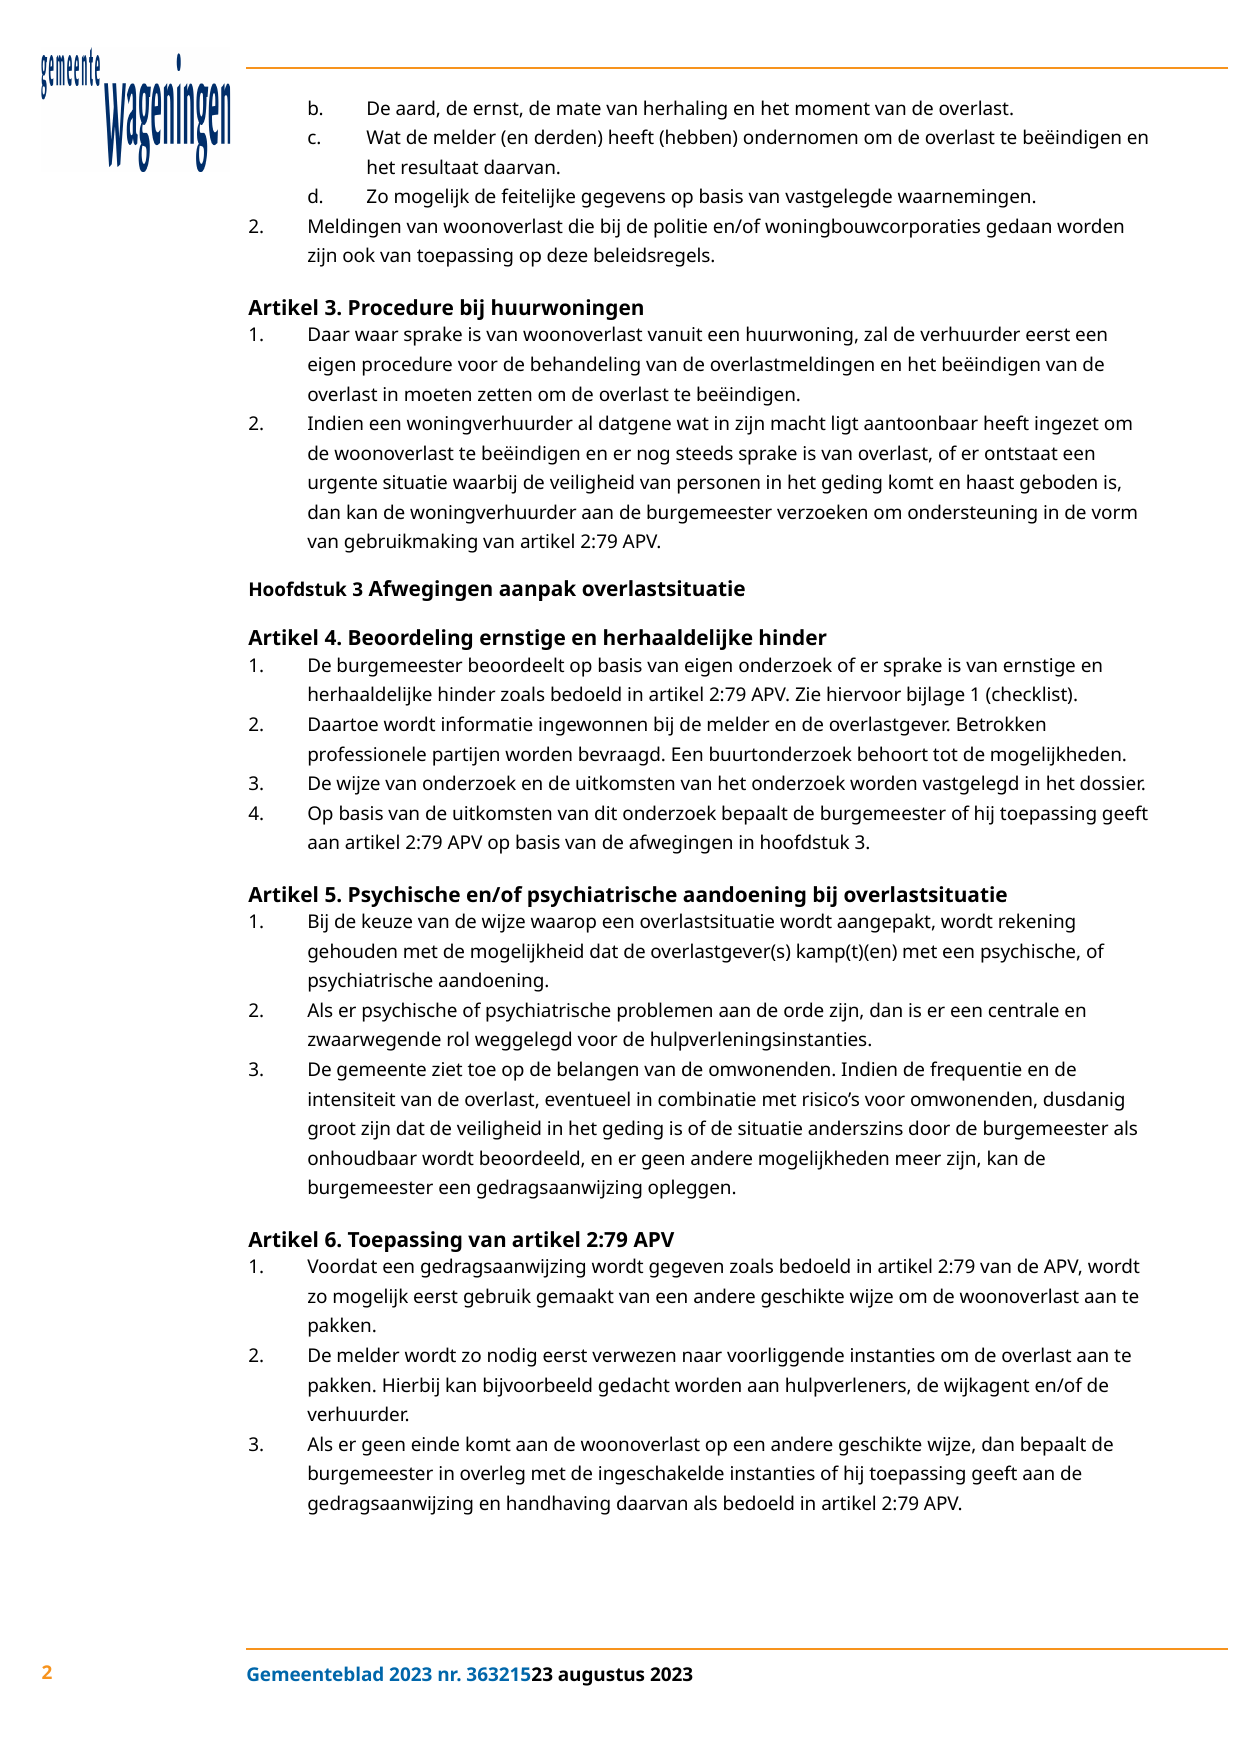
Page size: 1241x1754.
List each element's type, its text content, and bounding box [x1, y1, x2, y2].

text Artikel 6. Toepassing van artikel 2:79 APV [248, 1225, 1152, 1253]
list Meldingen van woonoverlast die bij de politie en/of woningbouwcorporaties gedaan worden zijn ook van toepassing op deze beleidsregels. [248, 213, 1152, 268]
list Voordat een gedragsaanwijzing wordt gegeven zoals bedoeld in artikel 2:79 van de APV, wordt zo mogelijk eerst gebruik gemaakt van een andere geschikte wijze om de woonoverlast aan te pakken. [248, 1253, 1152, 1338]
list Als er psychische of psychiatrische problemen aan de orde zijn, dan is er een centrale en zwaarwegende rol weggelegd voor de hulpverleningsinstanties. [248, 997, 1152, 1052]
list De wijze van onderzoek en de uitkomsten van het onderzoek worden vastgelegd in het dossier. [248, 770, 1152, 796]
list De aard, de ernst, de mate van herhaling en het moment van de overlast. [307, 95, 1152, 121]
list Bij de keuze van de wijze waarop een overlastsituatie wordt aangepakt, wordt rekening gehouden met de mogelijkheid dat de overlastgever(s) kamp(t)(en) met een psychische, of psychiatrische aandoening. [248, 908, 1152, 993]
text Artikel 3. Procedure bij huurwoningen [248, 293, 1152, 322]
list Daartoe wordt informatie ingewonnen bij de melder en de overlastgever. Betrokken professionele partijen worden bevraagd. Een buurtonderzoek behoort tot de mogelijkheden. [248, 711, 1152, 766]
list Op basis van de uitkomsten van dit onderzoek bepaalt de burgemeester of hij toepassing geeft aan artikel 2:79 APV op basis van de afwegingen in hoofdstuk 3. [248, 800, 1152, 855]
list Als er geen einde komt aan de woonoverlast op een andere geschikte wijze, dan bepaalt de burgemeester in overleg met de ingeschakelde instanties of hij toepassing geeft aan de gedragsaanwijzing en handhaving daarvan als bedoeld in artikel 2:79 APV. [248, 1431, 1152, 1516]
list Daar waar sprake is van woonoverlast vanuit een huurwoning, zal de verhuurder eerst een eigen procedure voor de behandeling van de overlastmeldingen en het beëindigen van de overlast in moeten zetten om de overlast te beëindigen. [248, 322, 1152, 406]
picture [41, 47, 231, 172]
list Indien een woningverhuurder al datgene wat in zijn macht ligt aantoonbaar heeft ingezet om de woonoverlast te beëindigen en er nog steeds sprake is van overlast, of er ontstaat een urgente situatie waarbij de veiligheid van personen in het geding komt en haast geboden is, dan kan de woningverhuurder aan de burgemeester verzoeken om ondersteuning in de vorm van gebruikmaking van artikel 2:79 APV. [248, 410, 1152, 554]
list Wat de melder (en derden) heeft (hebben) ondernomen om de overlast te beëindigen en het resultaat daarvan. [307, 124, 1152, 180]
text Hoofdstuk 3 Afwegingen aanpak overlastsituatie [248, 574, 1152, 603]
list De gemeente ziet toe op de belangen van de omwonenden. Indien de frequentie en de intensiteit van de overlast, eventueel in combinatie met risico’s voor omwonenden, dusdanig groot zijn dat de veiligheid in het geding is of de situatie anderszins door de burgemeester als onhoudbaar wordt beoordeeld, en er geen andere mogelijkheden meer zijn, kan de burgemeester een gedragsaanwijzing opleggen. [248, 1056, 1152, 1200]
text Artikel 4. Beoordeling ernstige en herhaaldelijke hinder [248, 623, 1152, 652]
text Artikel 5. Psychische en/of psychiatrische aandoening bij overlastsituatie [248, 880, 1152, 908]
list De melder wordt zo nodig eerst verwezen naar voorliggende instanties om de overlast aan te pakken. Hierbij kan bijvoorbeeld gedacht worden aan hulpverleners, de wijkagent en/of de verhuurder. [248, 1342, 1152, 1427]
list De burgemeester beoordeelt op basis van eigen onderzoek of er sprake is van ernstige en herhaaldelijke hinder zoals bedoeld in artikel 2:79 APV. Zie hiervoor bijlage 1 (checklist). [248, 652, 1152, 707]
list Zo mogelijk de feitelijke gegevens op basis van vastgelegde waarnemingen. [307, 183, 1152, 209]
